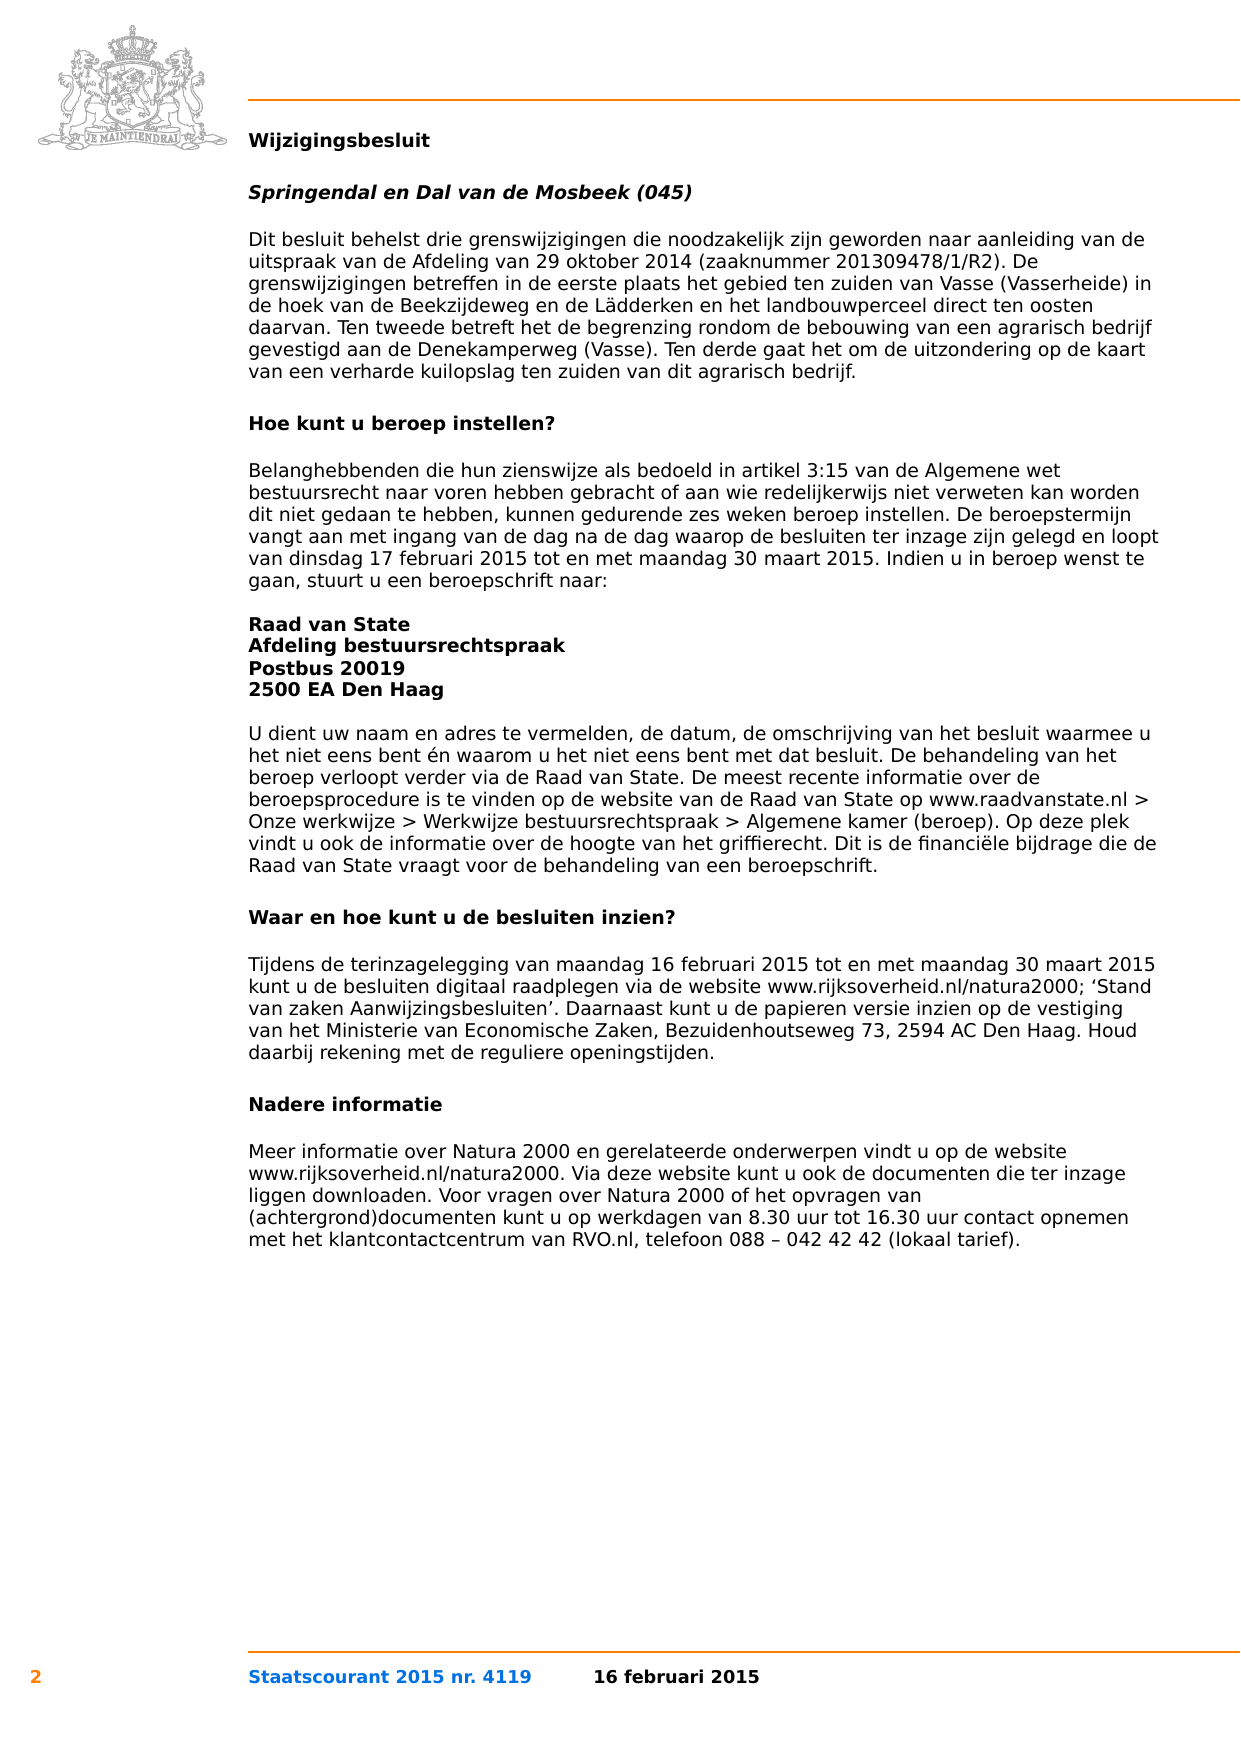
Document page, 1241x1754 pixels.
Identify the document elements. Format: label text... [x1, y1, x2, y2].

text Afdeling bestuursrechtspraak [248, 635, 1163, 657]
subtitle Wijzigingsbesluit [248, 130, 1163, 152]
text Tijdens de terinzagelegging van maandag 16 februari 2015 tot en met maandag 30 maart 2015 kunt u de besluiten digitaal raadplegen via de website www.rijksoverheid.nl/natura2000; ‘Stand van zaken Aanwijzingsbesluiten’. Daarnaast kunt u de papieren versie inzien op de vestiging van het Ministerie van Economische Zaken, Bezuidenhoutseweg 73, 2594 AC Den Haag. Houd daarbij rekening met de reguliere openingstijden. [248, 954, 1163, 1064]
subtitle Nadere informatie [248, 1094, 1163, 1116]
text Dit besluit behelst drie grenswijzigingen die noodzakelijk zijn geworden naar aanleiding van de uitspraak van de Afdeling van 29 oktober 2014 (zaaknummer 201309478/1/R2). De grenswijzigingen betreffen in de eerste plaats het gebied ten zuiden van Vasse (Vasserheide) in de hoek van de Beekzijdeweg en de Lädderken en het landbouwperceel direct ten oosten daarvan. Ten tweede betreft het de begrenzing rondom de bebouwing van een agrarisch bedrijf gevestigd aan de Denekamperweg (Vasse). Ten derde gaat het om de uitzondering op de kaart van een verharde kuilopslag ten zuiden van dit agrarisch bedrijf. [248, 229, 1163, 383]
subtitle Hoe kunt u beroep instellen? [248, 413, 1163, 435]
text U dient uw naam en adres te vermelden, de datum, de omschrijving van het besluit waarmee u het niet eens bent én waarom u het niet eens bent met dat besluit. De behandeling van het beroep verloopt verder via de Raad van State. De meest recente informatie over de beroepsprocedure is te vinden op de website van de Raad van State op www.raadvanstate.nl > Onze werkwijze > Werkwijze bestuursrechtspraak > Algemene kamer (beroep). Op deze plek vindt u ook de informatie over de hoogte van het griffierecht. Dit is de financiële bijdrage die de Raad van State vraagt voor de behandeling van een beroepschrift. [248, 723, 1163, 877]
subtitle Waar en hoe kunt u de besluiten inzien? [248, 907, 1163, 929]
text Postbus 20019 [248, 657, 1163, 679]
text Raad van State [248, 613, 1163, 635]
picture [38, 25, 227, 150]
text 2500 EA Den Haag [248, 679, 1163, 701]
subtitle Springendal en Dal van de Mosbeek (045) [248, 182, 1163, 204]
text Meer informatie over Natura 2000 en gerelateerde onderwerpen vindt u op de website www.rijksoverheid.nl/natura2000. Via deze website kunt u ook de documenten die ter inzage liggen downloaden. Voor vragen over Natura 2000 of het opvragen van (achtergrond)documenten kunt u op werkdagen van 8.30 uur tot 16.30 uur contact opnemen met het klantcontactcentrum van RVO.nl, telefoon 088 – 042 42 42 (lokaal tarief). [248, 1141, 1163, 1251]
text Belanghebbenden die hun zienswijze als bedoeld in artikel 3:15 van de Algemene wet bestuursrecht naar voren hebben gebracht of aan wie redelijkerwijs niet verweten kan worden dit niet gedaan te hebben, kunnen gedurende zes weken beroep instellen. De beroepstermijn vangt aan met ingang van de dag na de dag waarop de besluiten ter inzage zijn gelegd en loopt van dinsdag 17 februari 2015 tot en met maandag 30 maart 2015. Indien u in beroep wenst te gaan, stuurt u een beroepschrift naar: [248, 460, 1163, 592]
